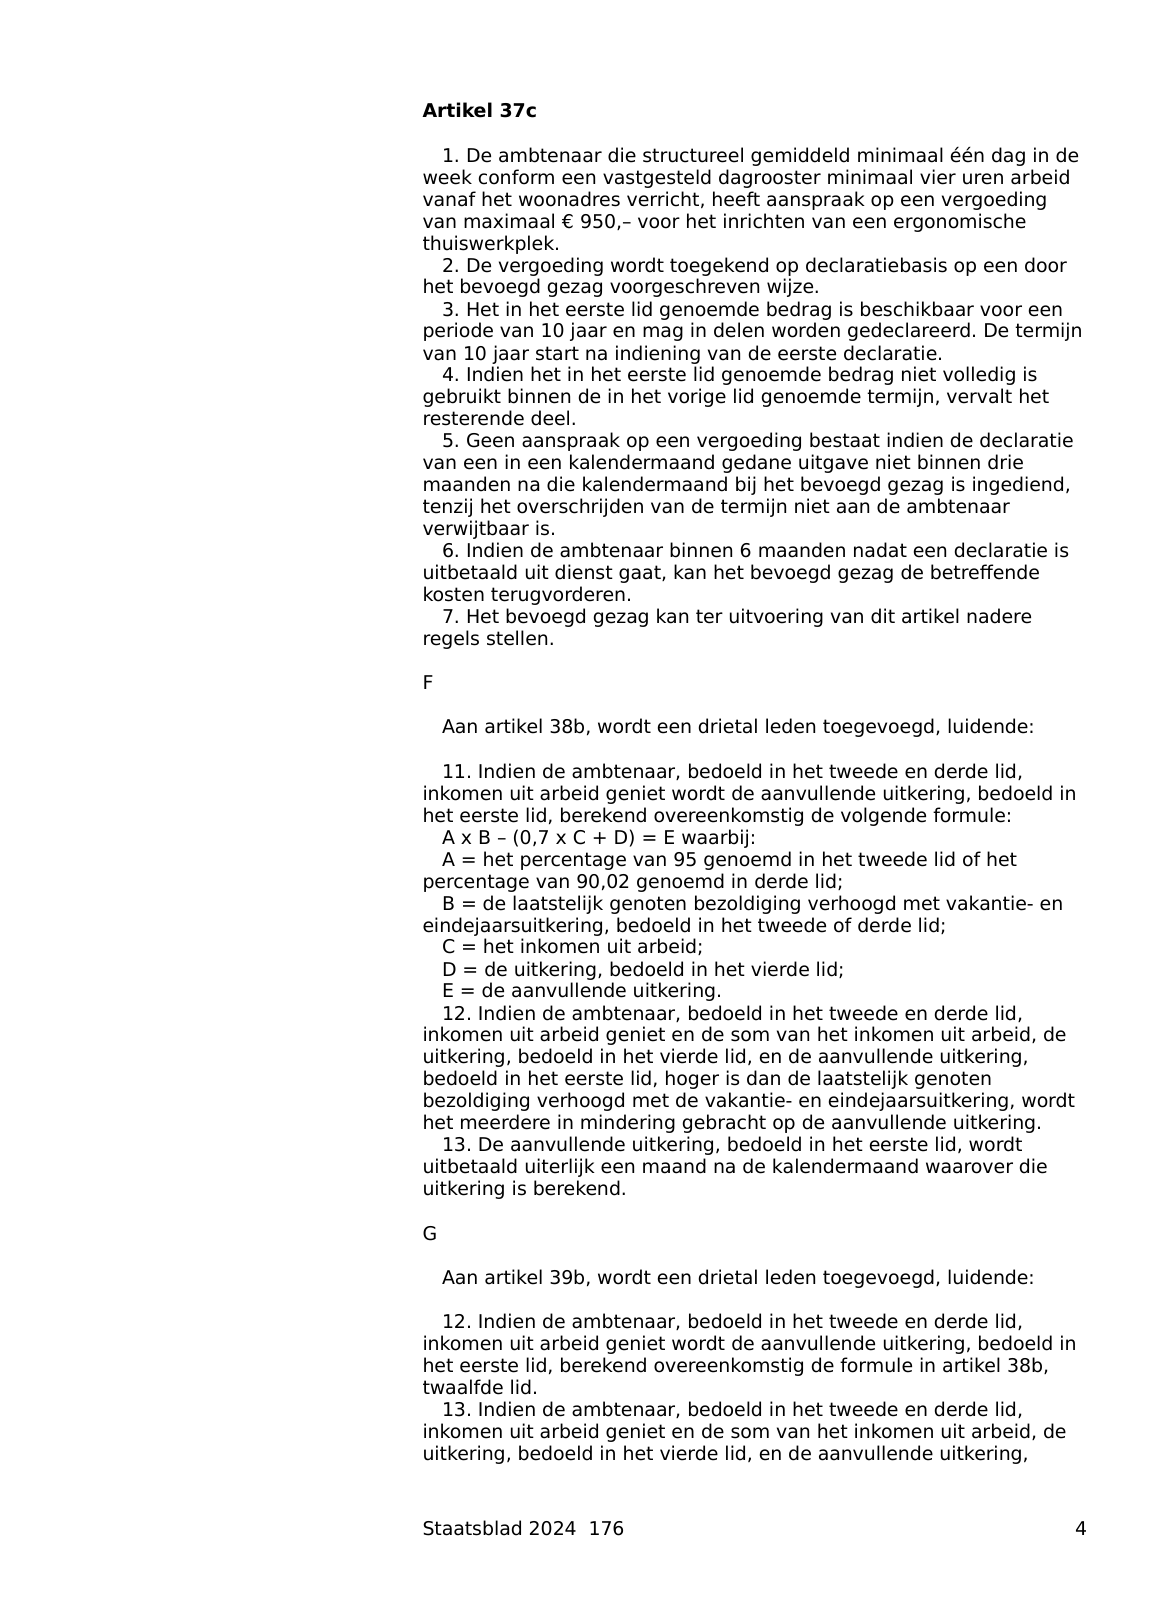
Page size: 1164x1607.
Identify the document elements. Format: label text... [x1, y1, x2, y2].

text G [422, 1222, 1087, 1244]
text Aan artikel 38b, wordt een drietal leden toegevoegd, luidende: [422, 716, 1087, 738]
text 13. Indien de ambtenaar, bedoeld in het tweede en derde lid, inkomen uit arbeid geniet en de som van het inkomen uit arbeid, de uitkering, bedoeld in het vierde lid, en de aanvullende uitkering, [422, 1399, 1087, 1464]
text 4. Indien het in het eerste lid genoemde bedrag niet volledig is gebruikt binnen de in het vorige lid genoemde termijn, vervalt het resterende deel. [422, 364, 1087, 430]
text B = de laatstelijk genoten bezoldiging verhoogd met vakantie- en eindejaarsuitkering, bedoeld in het tweede of derde lid; [422, 892, 1087, 936]
text A x B – (0,7 x C + D) = E waarbij: [422, 827, 1087, 848]
text 12. Indien de ambtenaar, bedoeld in het tweede en derde lid, inkomen uit arbeid geniet en de som van het inkomen uit arbeid, de uitkering, bedoeld in het vierde lid, en de aanvullende uitkering, bedoeld in het eerste lid, hoger is dan de laatstelijk genoten bezoldiging verhoogd met de vakantie- en eindejaarsuitkering, wordt het meerdere in mindering gebracht op de aanvullende uitkering. [422, 1002, 1087, 1134]
text 12. Indien de ambtenaar, bedoeld in het tweede en derde lid, inkomen uit arbeid geniet wordt de aanvullende uitkering, bedoeld in het eerste lid, berekend overeenkomstig de formule in artikel 38b, twaalfde lid. [422, 1311, 1087, 1399]
text 2. De vergoeding wordt toegekend op declaratiebasis op een door het bevoegd gezag voorgeschreven wijze. [422, 254, 1087, 298]
text 3. Het in het eerste lid genoemde bedrag is beschikbaar voor een periode van 10 jaar en mag in delen worden gedeclareerd. De termijn van 10 jaar start na indiening van de eerste declaratie. [422, 298, 1087, 364]
text 7. Het bevoegd gezag kan ter uitvoering van dit artikel nadere regels stellen. [422, 606, 1087, 650]
text 6. Indien de ambtenaar binnen 6 maanden nadat een declaratie is uitbetaald uit dienst gaat, kan het bevoegd gezag de betreffende kosten terugvorderen. [422, 540, 1087, 606]
text A = het percentage van 95 genoemd in het tweede lid of het percentage van 90,02 genoemd in derde lid; [422, 848, 1087, 892]
text C = het inkomen uit arbeid; [422, 936, 1087, 958]
text Aan artikel 39b, wordt een drietal leden toegevoegd, luidende: [422, 1267, 1087, 1288]
subtitle Artikel 37c [422, 100, 1087, 122]
text E = de aanvullende uitkering. [422, 980, 1087, 1002]
text 1. De ambtenaar die structureel gemiddeld minimaal één dag in de week conform een vastgesteld dagrooster minimaal vier uren arbeid vanaf het woonadres verricht, heeft aanspraak op een vergoeding van maximaal € 950,– voor het inrichten van een ergonomische thuiswerkplek. [422, 144, 1087, 254]
text 5. Geen aanspraak op een vergoeding bestaat indien de declaratie van een in een kalendermaand gedane uitgave niet binnen drie maanden na die kalendermaand bij het bevoegd gezag is ingediend, tenzij het overschrijden van de termijn niet aan de ambtenaar verwijtbaar is. [422, 430, 1087, 540]
text 11. Indien de ambtenaar, bedoeld in het tweede en derde lid, inkomen uit arbeid geniet wordt de aanvullende uitkering, bedoeld in het eerste lid, berekend overeenkomstig de volgende formule: [422, 761, 1087, 827]
text 13. De aanvullende uitkering, bedoeld in het eerste lid, wordt uitbetaald uiterlijk een maand na de kalendermaand waarover die uitkering is berekend. [422, 1134, 1087, 1200]
text D = de uitkering, bedoeld in het vierde lid; [422, 958, 1087, 980]
text F [422, 672, 1087, 694]
